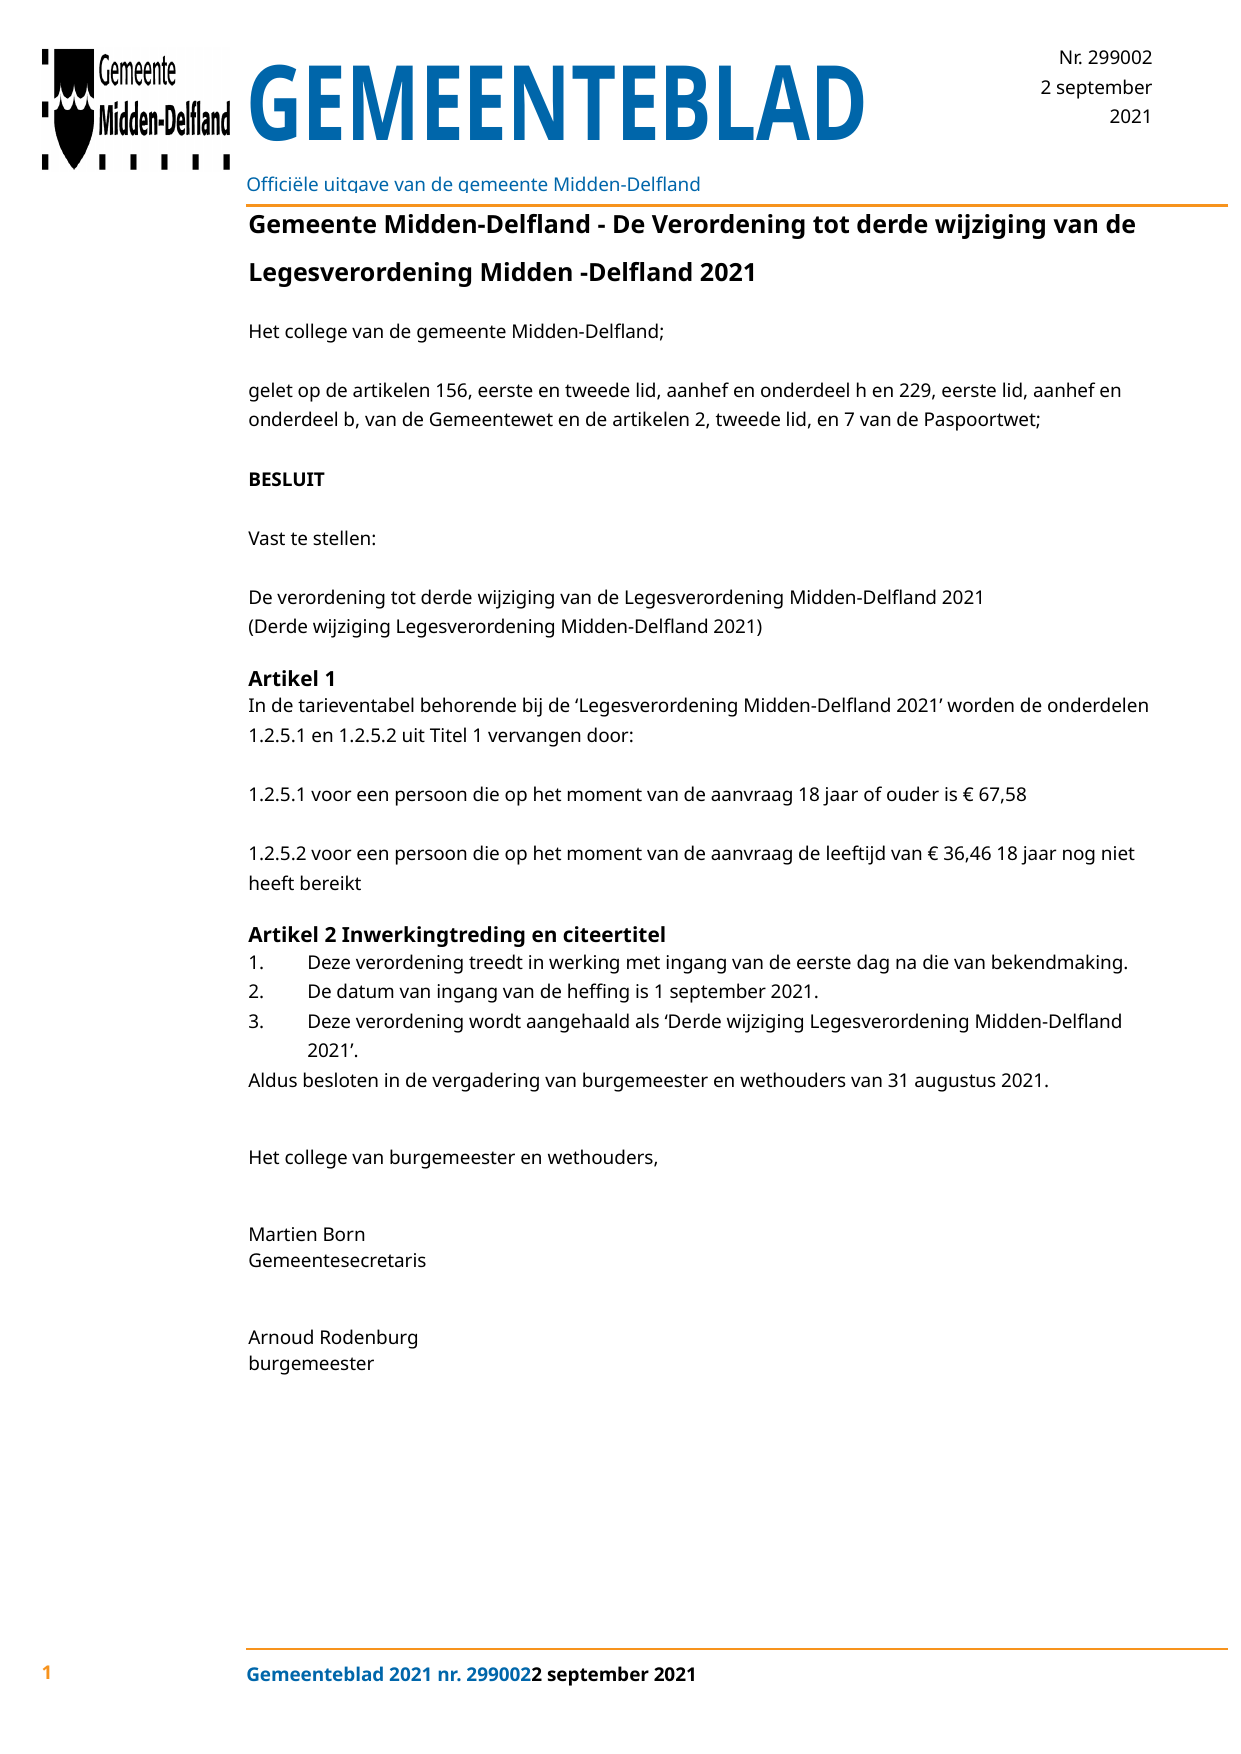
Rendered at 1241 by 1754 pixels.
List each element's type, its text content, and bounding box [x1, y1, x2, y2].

text burgemeester [248, 1350, 1152, 1376]
text gelet op de artikelen 156, eerste en tweede lid, aanhef en onderdeel h en 229, eerste lid, aanhef en onderdeel b, van de Gemeentewet en de artikelen 2, tweede lid, en 7 van de Paspoortwet; [248, 377, 1152, 432]
text Gemeentesecretaris [248, 1247, 1152, 1273]
text Artikel 2 Inwerkingtreding en citeertitel [248, 921, 1152, 949]
text Artikel 1 [248, 664, 1152, 693]
text In de tarieventabel behorende bij de ‘Legesverordening Midden-Delfland 2021’ worden de onderdelen [248, 693, 1152, 718]
text Gemeente Midden-Delfland - De Verordening tot derde wijziging van de Legesverordening Midden -Delfland 2021 [248, 207, 1152, 288]
picture [41, 47, 231, 172]
text Vast te stellen: [248, 525, 1152, 551]
text De verordening tot derde wijziging van de Legesverordening Midden-Delfland 2021 [248, 584, 1152, 610]
text Martien Born [248, 1222, 1152, 1247]
text (Derde wijziging Legesverordening Midden-Delfland 2021) [248, 614, 1152, 639]
text Aldus besloten in de vergadering van burgemeester en wethouders van 31 augustus 2021. [248, 1067, 1152, 1093]
text Het college van burgemeester en wethouders, [248, 1144, 1152, 1170]
list Deze verordening treedt in werking met ingang van de eerste dag na die van bekendmaking. [248, 949, 1152, 975]
text 1.2.5.2 voor een persoon die op het moment van de aanvraag de leeftijd van € 36,46 18 jaar nog niet heeft bereikt [248, 841, 1152, 896]
text 1.2.5.1 en 1.2.5.2 uit Titel 1 vervangen door: [248, 722, 1152, 748]
text BESLUIT [248, 466, 1152, 492]
text Arnoud Rodenburg [248, 1324, 1152, 1350]
text Het college van de gemeente Midden-Delfland; [248, 318, 1152, 344]
list Deze verordening wordt aangehaald als ‘Derde wijziging Legesverordening Midden-Delfland 2021’. [248, 1008, 1152, 1063]
list De datum van ingang van de heffing is 1 september 2021. [248, 978, 1152, 1004]
text 1.2.5.1 voor een persoon die op het moment van de aanvraag 18 jaar of ouder is € 67,58 [248, 781, 1152, 807]
